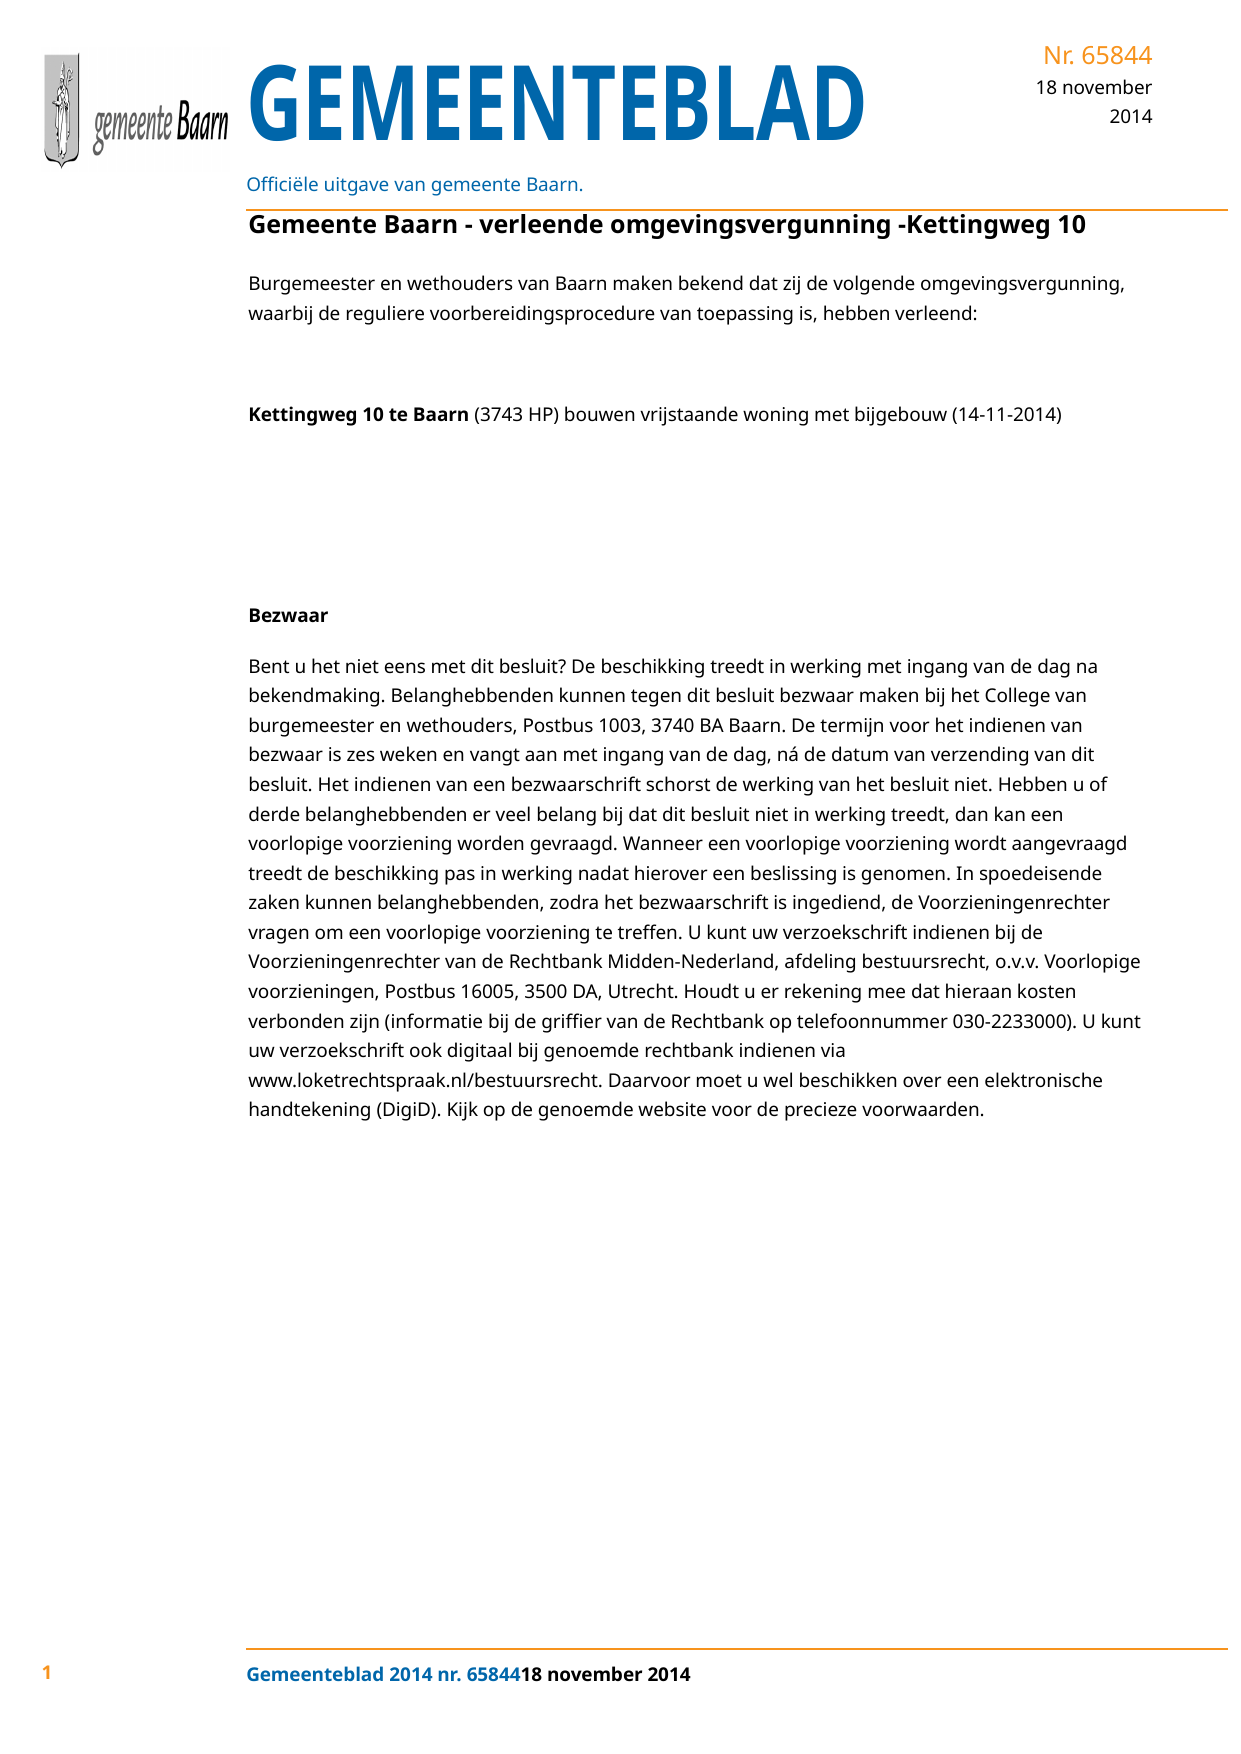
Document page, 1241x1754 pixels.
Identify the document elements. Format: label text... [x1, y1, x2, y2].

text Bent u het niet eens met dit besluit? De beschikking treedt in werking met ingang van de dag na bekendmaking. Belanghebbenden kunnen tegen dit besluit bezwaar maken bij het College van burgemeester en wethouders, Postbus 1003, 3740 BA Baarn. De termijn voor het indienen van bezwaar is zes weken en vangt aan met ingang van de dag, ná de datum van verzending van dit besluit. Het indienen van een bezwaarschrift schorst de werking van het besluit niet. Hebben u of derde belanghebbenden er veel belang bij dat dit besluit niet in werking treedt, dan kan een voorlopige voorziening worden gevraagd. Wanneer een voorlopige voorziening wordt aangevraagd treedt de beschikking pas in werking nadat hierover een beslissing is genomen. In spoedeisende zaken kunnen belanghebbenden, zodra het bezwaarschrift is ingediend, de Voorzieningenrechter vragen om een voorlopige voorziening te treffen. U kunt uw verzoekschrift indienen bij de Voorzieningenrechter van de Rechtbank Midden-Nederland, afdeling bestuursrecht, o.v.v. Voorlopige voorzieningen, Postbus 16005, 3500 DA, Utrecht. Houdt u er rekening mee dat hieraan kosten verbonden zijn (informatie bij de griffier van de Rechtbank op telefoonnummer 030-2233000). U kunt uw verzoekschrift ook digitaal bij genoemde rechtbank indienen via www.loketrechtspraak.nl/bestuursrecht. Daarvoor moet u wel beschikken over een elektronische handtekening (DigiD). Kijk op de genoemde website voor de precieze voorwaarden. [248, 653, 1152, 1122]
text Kettingweg 10 te Baarn (3743 HP) bouwen vrijstaande woning met bijgebouw (14-11-2014) [248, 401, 1152, 426]
text Bezwaar [248, 602, 1152, 628]
picture [41, 47, 231, 172]
text Burgemeester en wethouders van Baarn maken bekend dat zij de volgende omgevingsvergunning, waarbij de reguliere voorbereidingsprocedure van toepassing is, hebben verleend: [248, 270, 1152, 326]
text Gemeente Baarn - verleende omgevingsvergunning -Kettingweg 10 [248, 211, 1152, 241]
